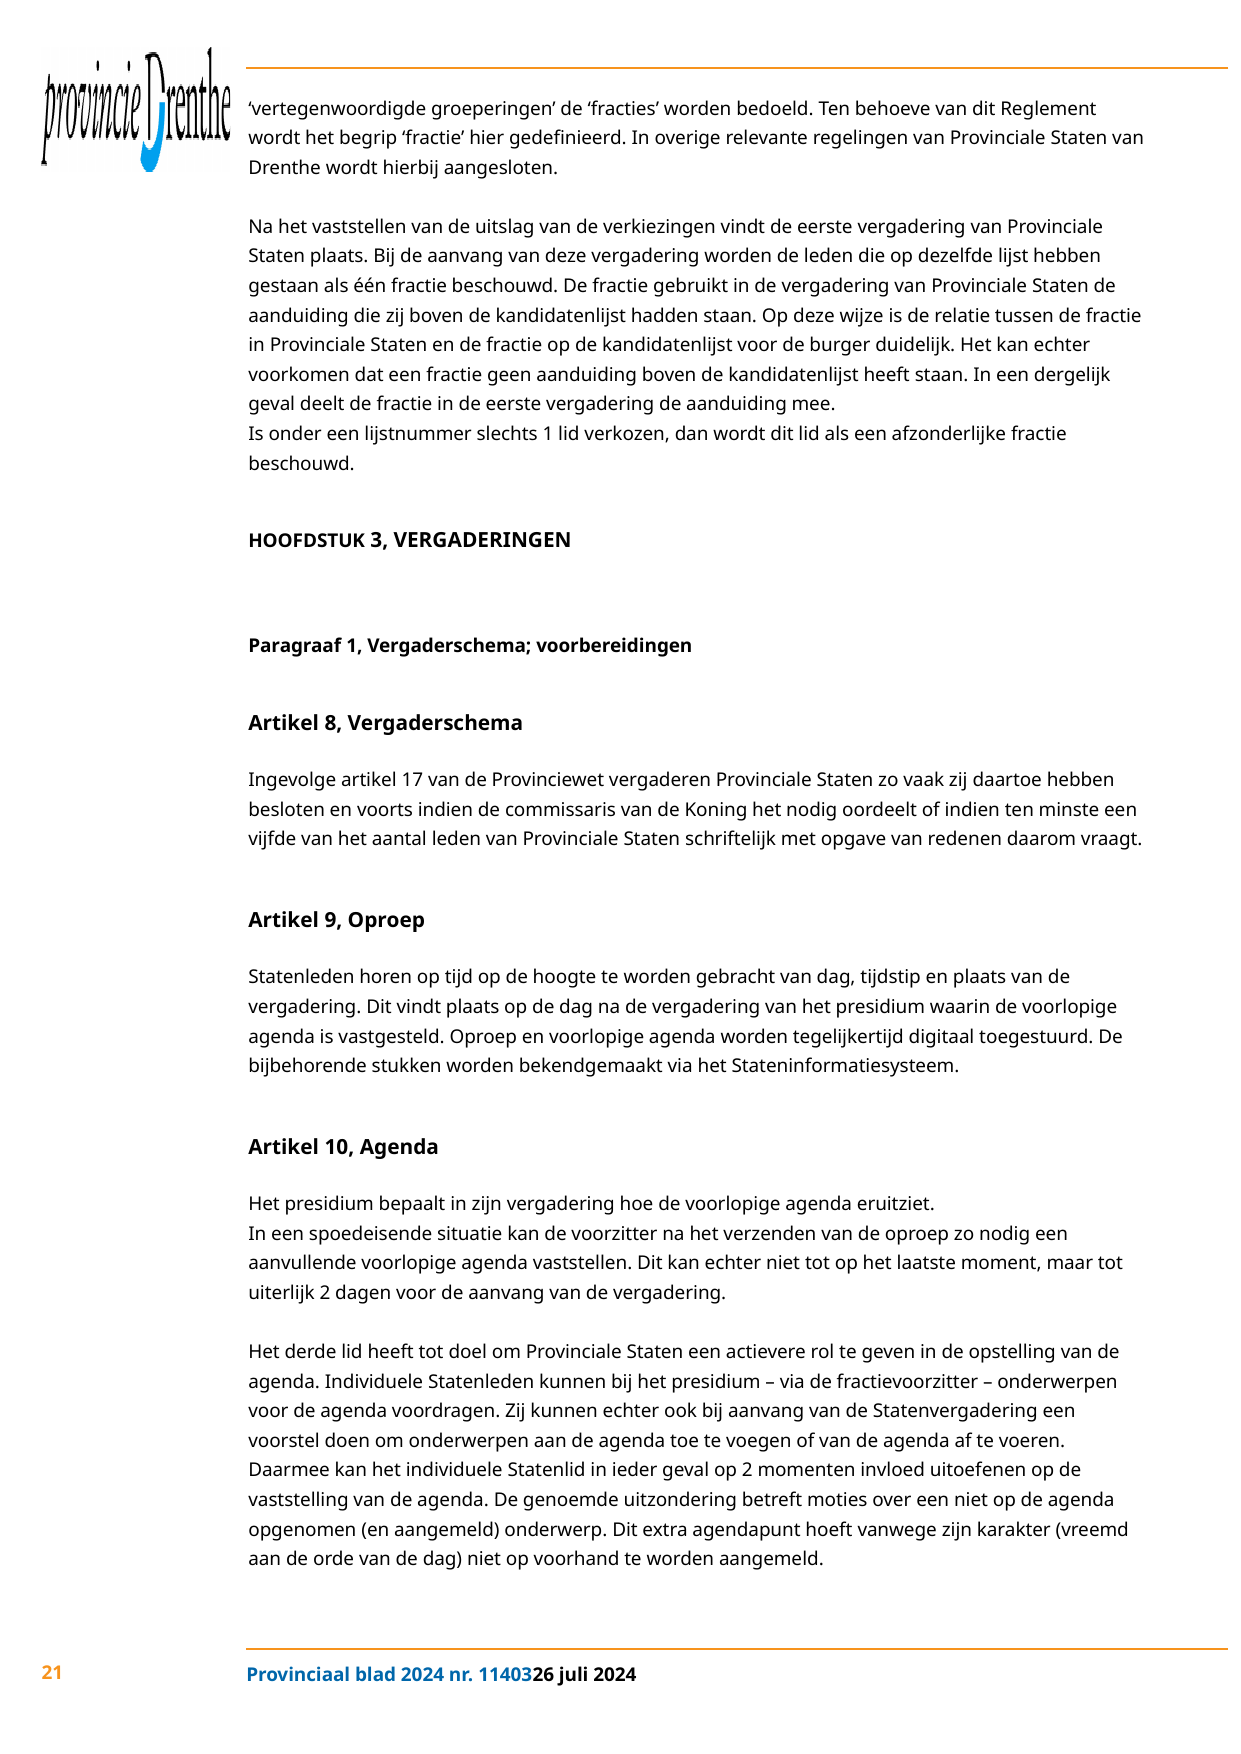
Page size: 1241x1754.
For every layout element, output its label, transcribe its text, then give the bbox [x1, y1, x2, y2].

text Ingevolge artikel 17 van de Provinciewet vergaderen Provinciale Staten zo vaak zij daartoe hebben besloten en voorts indien de commissaris van de Koning het nodig oordeelt of indien ten minste een vijfde van het aantal leden van Provinciale Staten schriftelijk met opgave van redenen daarom vraagt. [248, 766, 1152, 851]
text Na het vaststellen van de uitslag van de verkiezingen vindt de eerste vergadering van Provinciale Staten plaats. Bij de aanvang van deze vergadering worden de leden die op dezelfde lijst hebben gestaan als één fractie beschouwd. De fractie gebruikt in de vergadering van Provinciale Staten de aanduiding die zij boven de kandidatenlijst hadden staan. Op deze wijze is de relatie tussen de fractie in Provinciale Staten en de fractie op de kandidatenlijst voor de burger duidelijk. Het kan echter voorkomen dat een fractie geen aanduiding boven de kandidatenlijst heeft staan. In een dergelijk geval deelt de fractie in de eerste vergadering de aanduiding mee. [248, 213, 1152, 416]
text Paragraaf 1, Vergaderschema; voorbereidingen [248, 632, 1152, 658]
text Artikel 8, Vergaderschema [248, 708, 1152, 737]
text Het derde lid heeft tot doel om Provinciale Staten een actievere rol te geven in de opstelling van de agenda. Individuele Statenleden kunnen bij het presidium – via de fractievoorzitter – onderwerpen voor de agenda voordragen. Zij kunnen echter ook bij aanvang van de Statenvergadering een voorstel doen om onderwerpen aan de agenda toe te voegen of van de agenda af te voeren. Daarmee kan het individuele Statenlid in ieder geval op 2 momenten invloed uitoefenen op de vaststelling van de agenda. De genoemde uitzondering betreft moties over een niet op de agenda opgenomen (en aangemeld) onderwerp. Dit extra agendapunt hoeft vanwege zijn karakter (vreemd aan de orde van de dag) niet op voorhand te worden aangemeld. [248, 1338, 1152, 1571]
text Artikel 10, Agenda [248, 1132, 1152, 1161]
text Het presidium bepaalt in zijn vergadering hoe de voorlopige agenda eruitziet. [248, 1190, 1152, 1216]
picture [41, 47, 231, 172]
text HOOFDSTUK 3, VERGADERINGEN [248, 525, 1152, 553]
text ‘vertegenwoordigde groeperingen’ de ‘fracties’ worden bedoeld. Ten behoeve van dit Reglement wordt het begrip ‘fractie’ hier gedefinieerd. In overige relevante regelingen van Provinciale Staten van Drenthe wordt hierbij aangesloten. [248, 95, 1152, 180]
text Is onder een lijstnummer slechts 1 lid verkozen, dan wordt dit lid als een afzonderlijke fractie beschouwd. [248, 420, 1152, 476]
text Statenleden horen op tijd op de hoogte te worden gebracht van dag, tijdstip en plaats van de vergadering. Dit vindt plaats op de dag na de vergadering van het presidium waarin de voorlopige agenda is vastgesteld. Oproep en voorlopige agenda worden tegelijkertijd digitaal toegestuurd. De bijbehorende stukken worden bekendgemaakt via het Stateninformatiesysteem. [248, 964, 1152, 1078]
text In een spoedeisende situatie kan de voorzitter na het verzenden van de oproep zo nodig een aanvullende voorlopige agenda vaststellen. Dit kan echter niet tot op het laatste moment, maar tot uiterlijk 2 dagen voor de aanvang van de vergadering. [248, 1220, 1152, 1305]
text Artikel 9, Oproep [248, 906, 1152, 934]
